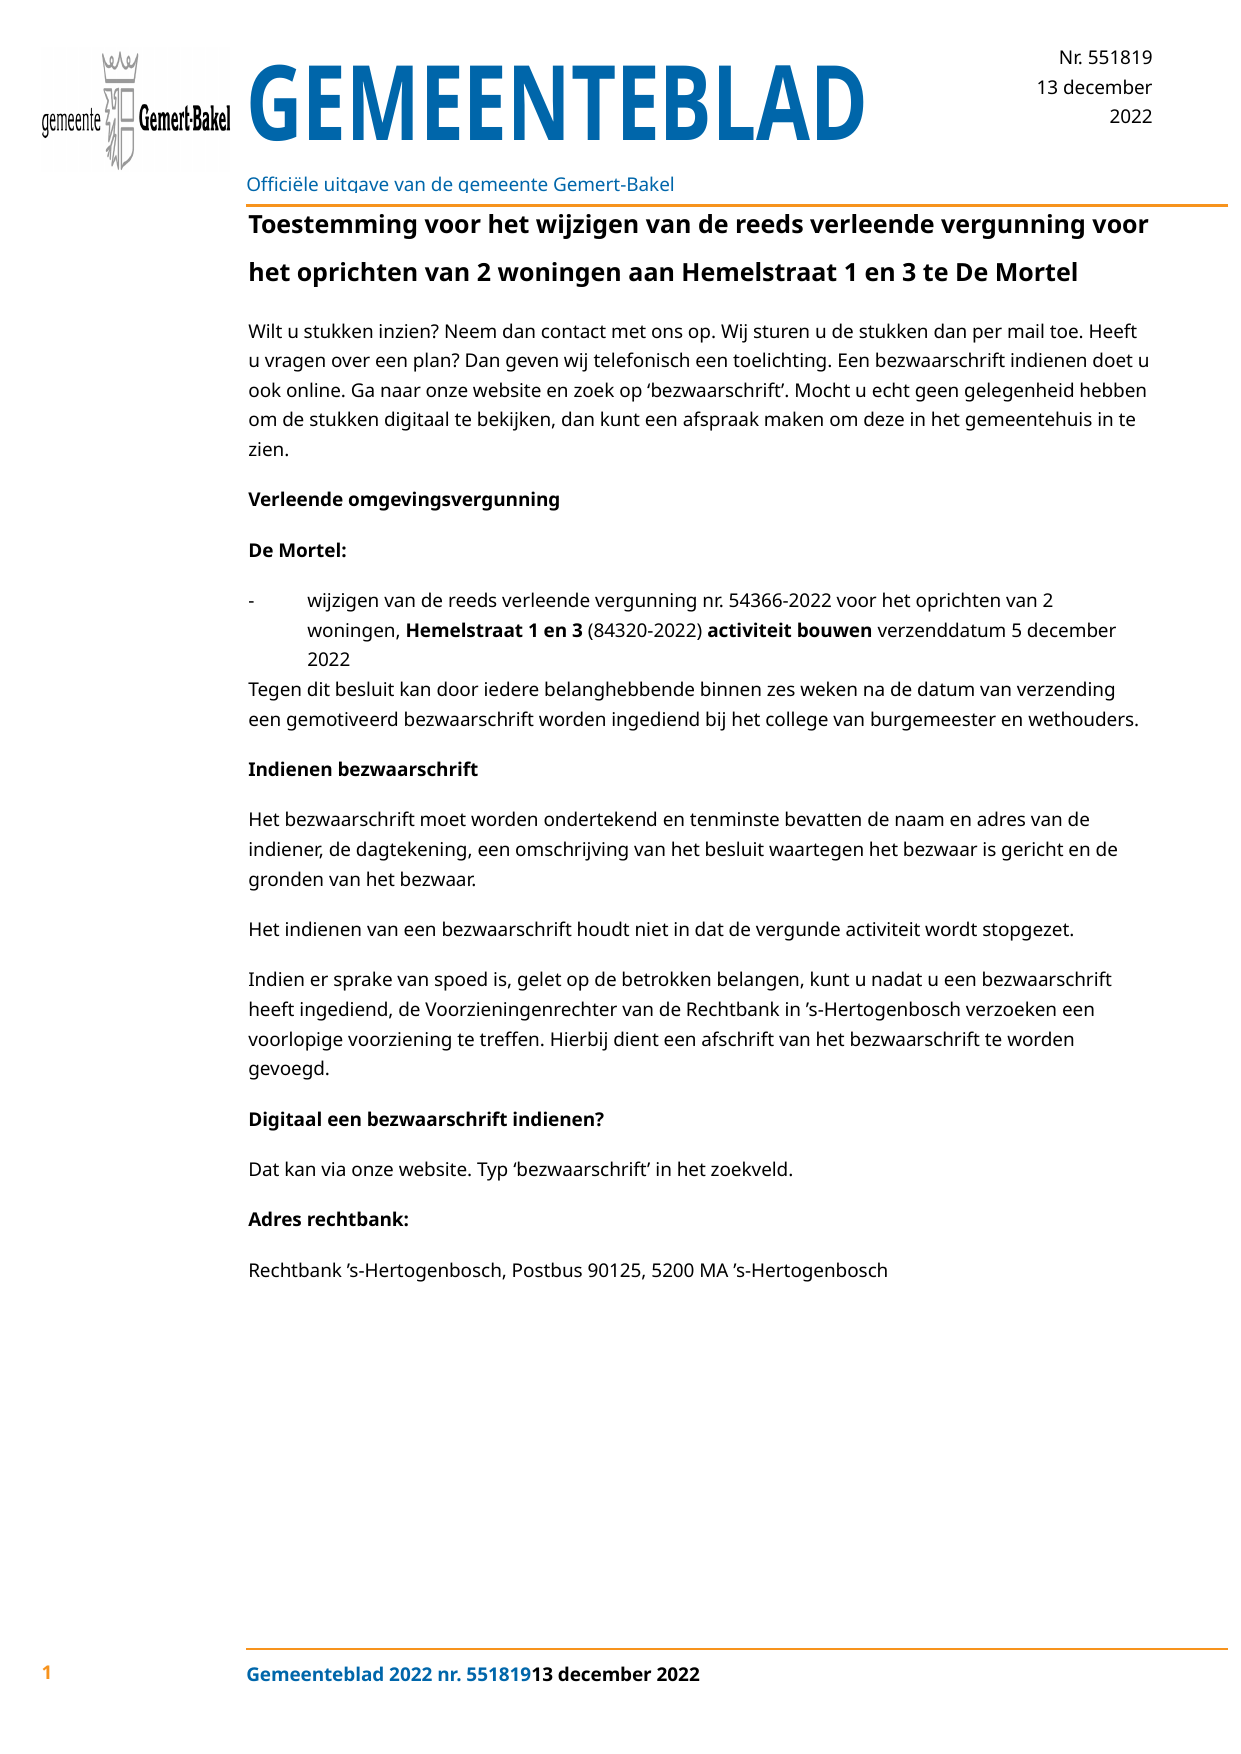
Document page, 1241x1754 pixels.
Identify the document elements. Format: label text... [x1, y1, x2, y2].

text Het bezwaarschrift moet worden ondertekend en tenminste bevatten de naam en adres van de indiener, de dagtekening, een omschrijving van het besluit waartegen het bezwaar is gericht en de gronden van het bezwaar. [248, 807, 1152, 892]
text Indienen bezwaarschrift [248, 756, 1152, 782]
text Dat kan via onze website. Typ ‘bezwaarschrift’ in het zoekveld. [248, 1156, 1152, 1182]
picture [41, 47, 231, 172]
text Indien er sprake van spoed is, gelet op de betrokken belangen, kunt u nadat u een bezwaarschrift heeft ingediend, de Voorzieningenrechter van de Rechtbank in ’s-Hertogenbosch verzoeken een voorlopige voorziening te treffen. Hierbij dient een afschrift van het bezwaarschrift te worden gevoegd. [248, 967, 1152, 1081]
text Het indienen van een bezwaarschrift houdt niet in dat de vergunde activiteit wordt stopgezet. [248, 916, 1152, 942]
text De Mortel: [248, 537, 1152, 563]
text Adres rechtbank: [248, 1207, 1152, 1232]
text Toestemming voor het wijzigen van de reeds verleende vergunning voor het oprichten van 2 woningen aan Hemelstraat 1 en 3 te De Mortel [248, 207, 1152, 288]
text Wilt u stukken inzien? Neem dan contact met ons op. Wij sturen u de stukken dan per mail toe. Heeft u vragen over een plan? Dan geven wij telefonisch een toelichting. Een bezwaarschrift indienen doet u ook online. Ga naar onze website en zoek op ‘bezwaarschrift’. Mocht u echt geen gelegenheid hebben om de stukken digitaal te bekijken, dan kunt een afspraak maken om deze in het gemeentehuis in te zien. [248, 318, 1152, 462]
list wijzigen van de reeds verleende vergunning nr. 54366-2022 voor het oprichten van 2 woningen, Hemelstraat 1 en 3 (84320-2022) activiteit bouwen verzenddatum 5 december 2022 [248, 587, 1152, 672]
text Digitaal een bezwaarschrift indienen? [248, 1106, 1152, 1132]
text Tegen dit besluit kan door iedere belanghebbende binnen zes weken na de datum van verzending een gemotiveerd bezwaarschrift worden ingediend bij het college van burgemeester en wethouders. [248, 676, 1152, 732]
text Rechtbank ’s-Hertogenbosch, Postbus 90125, 5200 MA ’s-Hertogenbosch [248, 1257, 1152, 1283]
text Verleende omgevingsvergunning [248, 487, 1152, 512]
